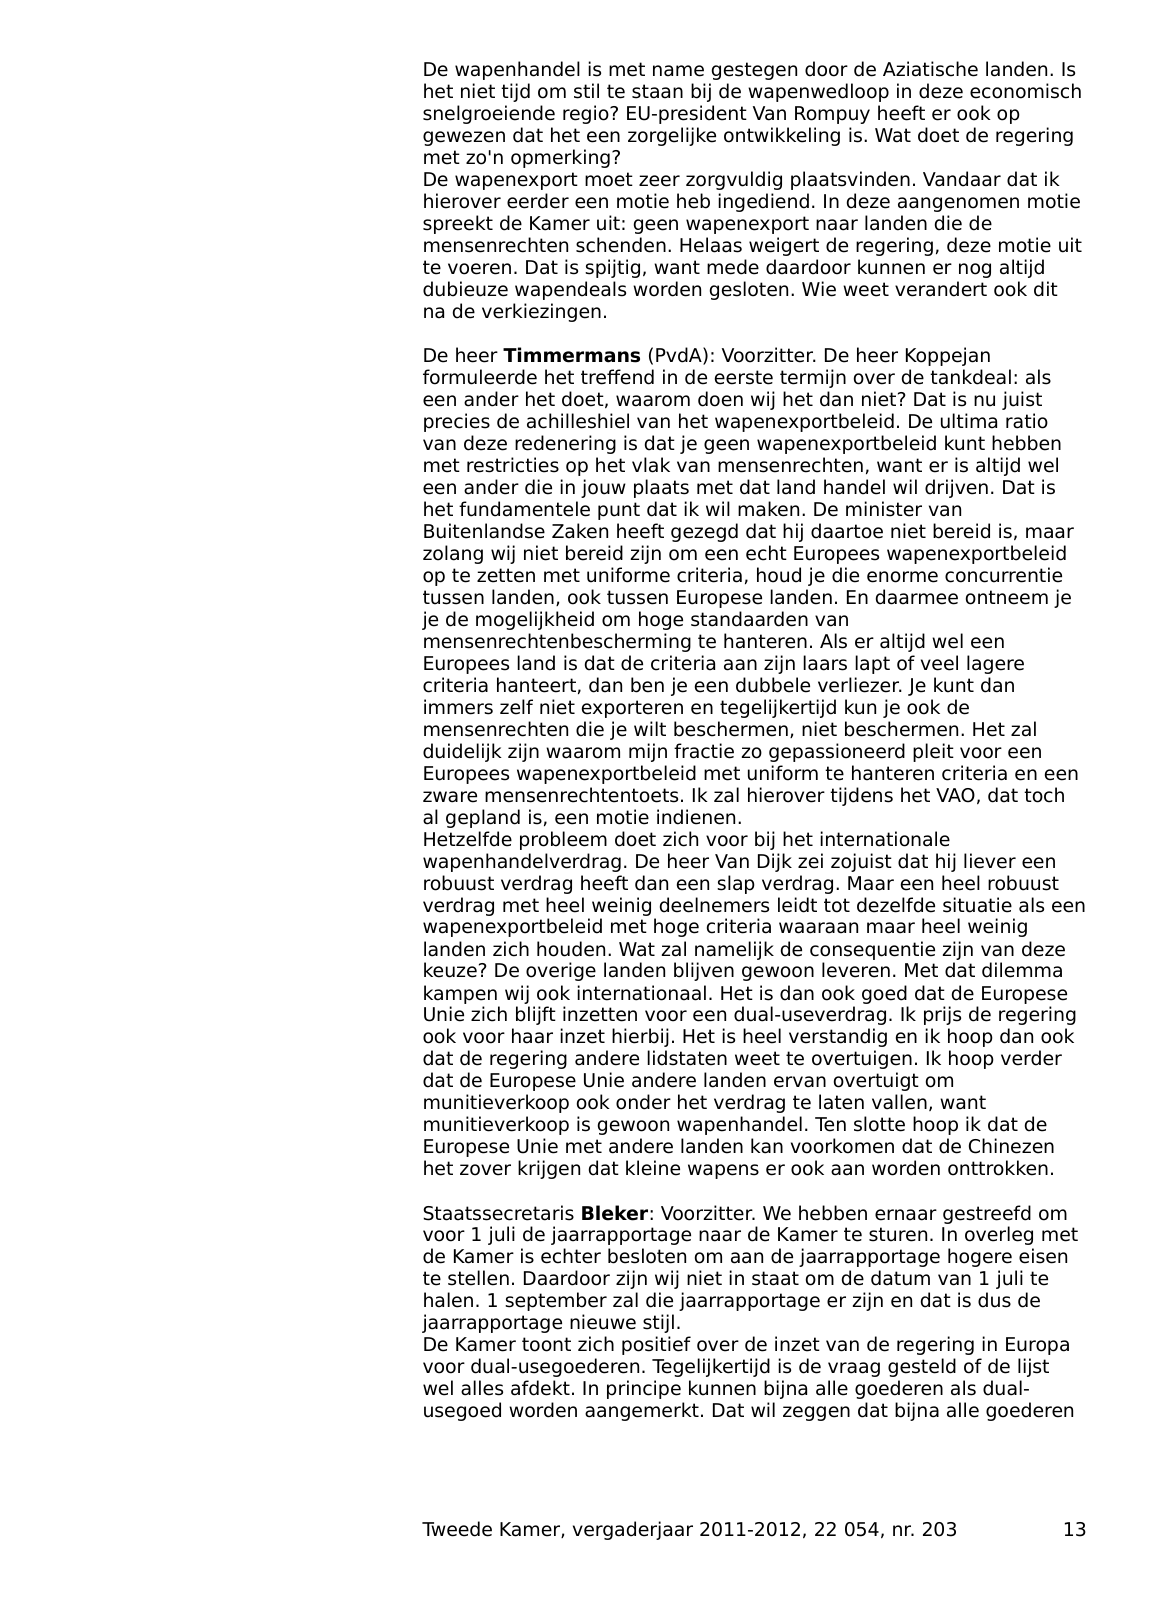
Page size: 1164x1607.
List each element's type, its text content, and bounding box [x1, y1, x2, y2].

text Hetzelfde probleem doet zich voor bij het internationale wapenhandelverdrag. De heer Van Dijk zei zojuist dat hij liever een robuust verdrag heeft dan een slap verdrag. Maar een heel robuust verdrag met heel weinig deelnemers leidt tot dezelfde situatie als een wapenexportbeleid met hoge criteria waaraan maar heel weinig landen zich houden. Wat zal namelijk de consequentie zijn van deze keuze? De overige landen blijven gewoon leveren. Met dat dilemma kampen wij ook internationaal. Het is dan ook goed dat de Europese Unie zich blijft inzetten voor een dual-useverdrag. Ik prijs de regering ook voor haar inzet hierbij. Het is heel verstandig en ik hoop dan ook dat de regering andere lidstaten weet te overtuigen. Ik hoop verder dat de Europese Unie andere landen ervan overtuigt om munitieverkoop ook onder het verdrag te laten vallen, want munitieverkoop is gewoon wapenhandel. Ten slotte hoop ik dat de Europese Unie met andere landen kan voorkomen dat de Chinezen het zover krijgen dat kleine wapens er ook aan worden onttrokken. [422, 828, 1087, 1180]
text De Kamer toont zich positief over de inzet van de regering in Europa voor dual-usegoederen. Tegelijkertijd is de vraag gesteld of de lijst wel alles afdekt. In principe kunnen bijna alle goederen als dual-usegoed worden aangemerkt. Dat wil zeggen dat bijna alle goederen [422, 1334, 1087, 1422]
text Staatssecretaris Bleker: Voorzitter. We hebben ernaar gestreefd om voor 1 juli de jaarrapportage naar de Kamer te sturen. In overleg met de Kamer is echter besloten om aan de jaarrapportage hogere eisen te stellen. Daardoor zijn wij niet in staat om de datum van 1 juli te halen. 1 september zal die jaarrapportage er zijn en dat is dus de jaarrapportage nieuwe stijl. [422, 1202, 1087, 1334]
text De wapenhandel is met name gestegen door de Aziatische landen. Is het niet tijd om stil te staan bij de wapenwedloop in deze economisch snelgroeiende regio? EU-president Van Rompuy heeft er ook op gewezen dat het een zorgelijke ontwikkeling is. Wat doet de regering met zo'n opmerking? [422, 59, 1087, 169]
text De wapenexport moet zeer zorgvuldig plaatsvinden. Vandaar dat ik hierover eerder een motie heb ingediend. In deze aangenomen motie spreekt de Kamer uit: geen wapenexport naar landen die de mensenrechten schenden. Helaas weigert de regering, deze motie uit te voeren. Dat is spijtig, want mede daardoor kunnen er nog altijd dubieuze wapendeals worden gesloten. Wie weet verandert ook dit na de verkiezingen. [422, 169, 1087, 323]
text De heer Timmermans (PvdA): Voorzitter. De heer Koppejan formuleerde het treffend in de eerste termijn over de tankdeal: als een ander het doet, waarom doen wij het dan niet? Dat is nu juist precies de achilleshiel van het wapenexportbeleid. De ultima ratio van deze redenering is dat je geen wapenexportbeleid kunt hebben met restricties op het vlak van mensenrechten, want er is altijd wel een ander die in jouw plaats met dat land handel wil drijven. Dat is het fundamentele punt dat ik wil maken. De minister van Buitenlandse Zaken heeft gezegd dat hij daartoe niet bereid is, maar zolang wij niet bereid zijn om een echt Europees wapenexportbeleid op te zetten met uniforme criteria, houd je die enorme concurrentie tussen landen, ook tussen Europese landen. En daarmee ontneem je je de mogelijkheid om hoge standaarden van mensenrechtenbescherming te hanteren. Als er altijd wel een Europees land is dat de criteria aan zijn laars lapt of veel lagere criteria hanteert, dan ben je een dubbele verliezer. Je kunt dan immers zelf niet exporteren en tegelijkertijd kun je ook de mensenrechten die je wilt beschermen, niet beschermen. Het zal duidelijk zijn waarom mijn fractie zo gepassioneerd pleit voor een Europees wapenexportbeleid met uniform te hanteren criteria en een zware mensenrechtentoets. Ik zal hierover tijdens het VAO, dat toch al gepland is, een motie indienen. [422, 345, 1087, 828]
